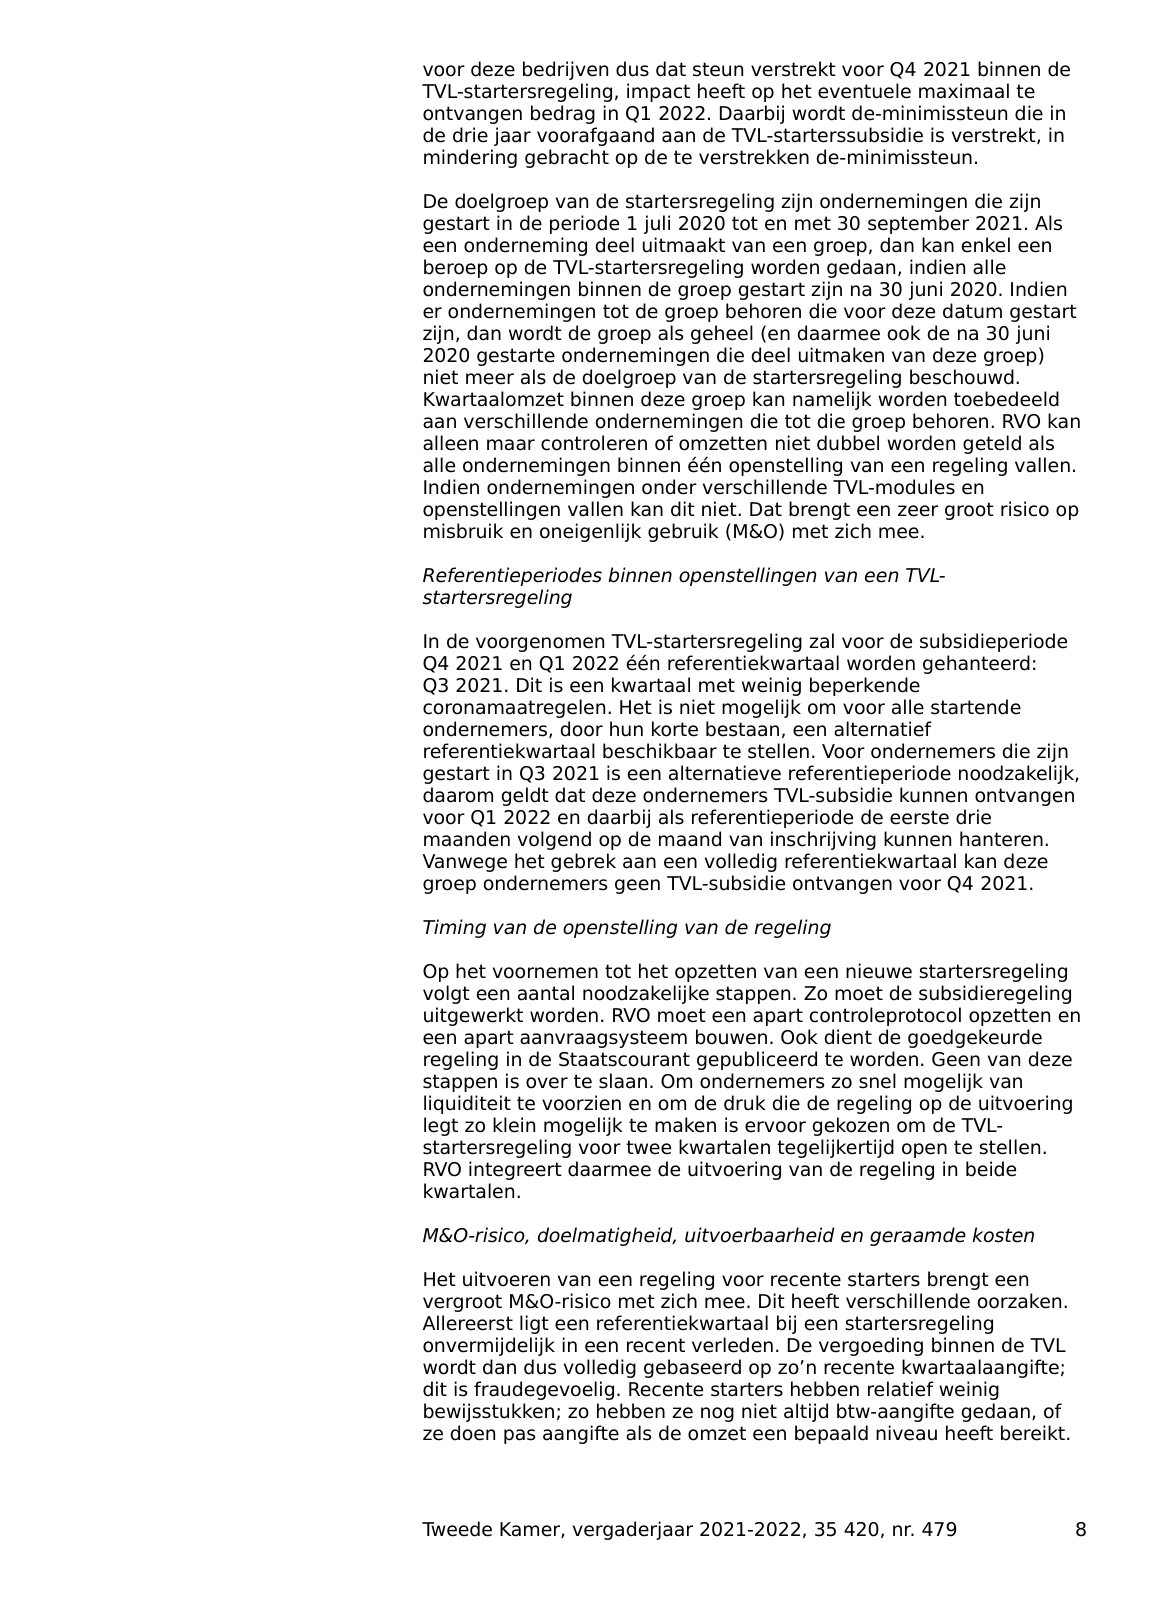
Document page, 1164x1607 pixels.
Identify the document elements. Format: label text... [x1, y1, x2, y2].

text voor deze bedrijven dus dat steun verstrekt voor Q4 2021 binnen de TVL-startersregeling, impact heeft op het eventuele maximaal te ontvangen bedrag in Q1 2022. Daarbij wordt de-minimissteun die in de drie jaar voorafgaand aan de TVL-starterssubsidie is verstrekt, in mindering gebracht op de te verstrekken de-minimissteun. [422, 59, 1087, 169]
text Op het voornemen tot het opzetten van een nieuwe startersregeling volgt een aantal noodzakelijke stappen. Zo moet de subsidieregeling uitgewerkt worden. RVO moet een apart controleprotocol opzetten en een apart aanvraagsysteem bouwen. Ook dient de goedgekeurde regeling in de Staatscourant gepubliceerd te worden. Geen van deze stappen is over te slaan. Om ondernemers zo snel mogelijk van liquiditeit te voorzien en om de druk die de regeling op de uitvoering legt zo klein mogelijk te maken is ervoor gekozen om de TVL-startersregeling voor twee kwartalen tegelijkertijd open te stellen. RVO integreert daarmee de uitvoering van de regeling in beide kwartalen. [422, 961, 1087, 1203]
text Het uitvoeren van een regeling voor recente starters brengt een vergroot M&O-risico met zich mee. Dit heeft verschillende oorzaken. Allereerst ligt een referentiekwartaal bij een startersregeling onvermijdelijk in een recent verleden. De vergoeding binnen de TVL wordt dan dus volledig gebaseerd op zo’n recente kwartaalaangifte; dit is fraudegevoelig. Recente starters hebben relatief weinig bewijsstukken; zo hebben ze nog niet altijd btw-aangifte gedaan, of ze doen pas aangifte als de omzet een bepaald niveau heeft bereikt. [422, 1269, 1087, 1445]
subtitle Referentieperiodes binnen openstellingen van een TVL-startersregeling [422, 565, 1087, 609]
subtitle M&O-risico, doelmatigheid, uitvoerbaarheid en geraamde kosten [422, 1225, 1087, 1247]
subtitle Timing van de openstelling van de regeling [422, 917, 1087, 939]
text In de voorgenomen TVL-startersregeling zal voor de subsidieperiode Q4 2021 en Q1 2022 één referentiekwartaal worden gehanteerd: Q3 2021. Dit is een kwartaal met weinig beperkende coronamaatregelen. Het is niet mogelijk om voor alle startende ondernemers, door hun korte bestaan, een alternatief referentiekwartaal beschikbaar te stellen. Voor ondernemers die zijn gestart in Q3 2021 is een alternatieve referentieperiode noodzakelijk, daarom geldt dat deze ondernemers TVL-subsidie kunnen ontvangen voor Q1 2022 en daarbij als referentieperiode de eerste drie maanden volgend op de maand van inschrijving kunnen hanteren. Vanwege het gebrek aan een volledig referentiekwartaal kan deze groep ondernemers geen TVL-subsidie ontvangen voor Q4 2021. [422, 631, 1087, 895]
text De doelgroep van de startersregeling zijn ondernemingen die zijn gestart in de periode 1 juli 2020 tot en met 30 september 2021. Als een onderneming deel uitmaakt van een groep, dan kan enkel een beroep op de TVL-startersregeling worden gedaan, indien alle ondernemingen binnen de groep gestart zijn na 30 juni 2020. Indien er ondernemingen tot de groep behoren die voor deze datum gestart zijn, dan wordt de groep als geheel (en daarmee ook de na 30 juni 2020 gestarte ondernemingen die deel uitmaken van deze groep) niet meer als de doelgroep van de startersregeling beschouwd. Kwartaalomzet binnen deze groep kan namelijk worden toebedeeld aan verschillende ondernemingen die tot die groep behoren. RVO kan alleen maar controleren of omzetten niet dubbel worden geteld als alle ondernemingen binnen één openstelling van een regeling vallen. Indien ondernemingen onder verschillende TVL-modules en openstellingen vallen kan dit niet. Dat brengt een zeer groot risico op misbruik en oneigenlijk gebruik (M&O) met zich mee. [422, 191, 1087, 543]
